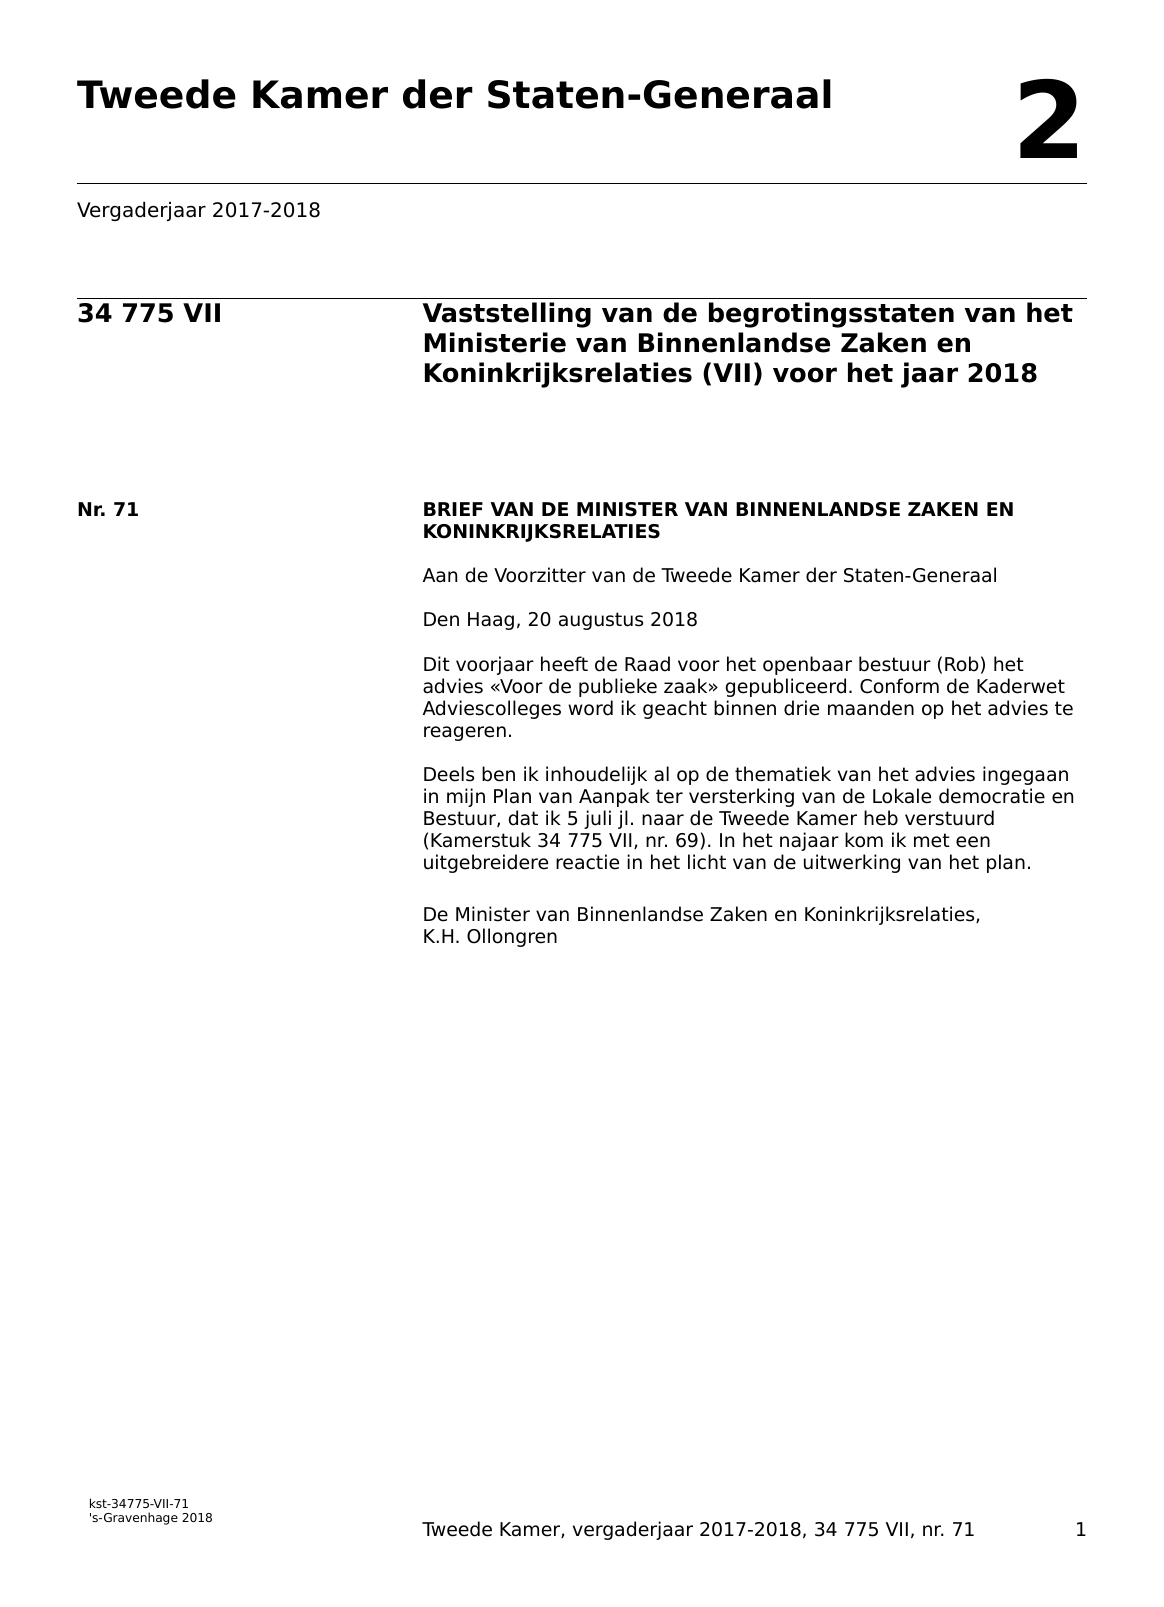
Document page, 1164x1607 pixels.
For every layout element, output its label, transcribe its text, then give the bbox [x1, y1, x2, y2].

table_header 2 [886, 59, 1087, 183]
subtitle Nr. 71 BRIEF VAN DE MINISTER VAN BINNENLANDSE ZAKEN EN KONINKRIJKSRELATIES [77, 499, 1087, 543]
text Aan de Voorzitter van de Tweede Kamer der Staten-Generaal [422, 565, 1087, 587]
text Den Haag, 20 augustus 2018 [422, 609, 1087, 631]
table_cell Vergaderjaar 2017-2018 [77, 184, 1087, 298]
table_header Tweede Kamer der Staten-Generaal [77, 59, 886, 183]
text 's-Gravenhage 2018 [88, 1511, 323, 1525]
text De Minister van Binnenlandse Zaken en Koninkrijksrelaties, K.H. Ollongren [422, 903, 1087, 947]
text Dit voorjaar heeft de Raad voor het openbaar bestuur (Rob) het advies «Voor de publieke zaak» gepubliceerd. Conform de Kaderwet Adviescolleges word ik geacht binnen drie maanden op het advies te reageren. [422, 653, 1087, 741]
text kst-34775-VII-71 [88, 1497, 323, 1511]
subtitle 34 775 VII Vaststelling van de begrotingsstaten van het Ministerie van Binnenlandse Zaken en Koninkrijksrelaties (VII) voor het jaar 2018 [77, 299, 1087, 388]
text Deels ben ik inhoudelijk al op de thematiek van het advies ingegaan in mijn Plan van Aanpak ter versterking van de Lokale democratie en Bestuur, dat ik 5 juli jl. naar de Tweede Kamer heb verstuurd (Kamerstuk 34 775 VII, nr. 69). In het najaar kom ik met een uitgebreidere reactie in het licht van de uitwerking van het plan. [422, 764, 1087, 873]
